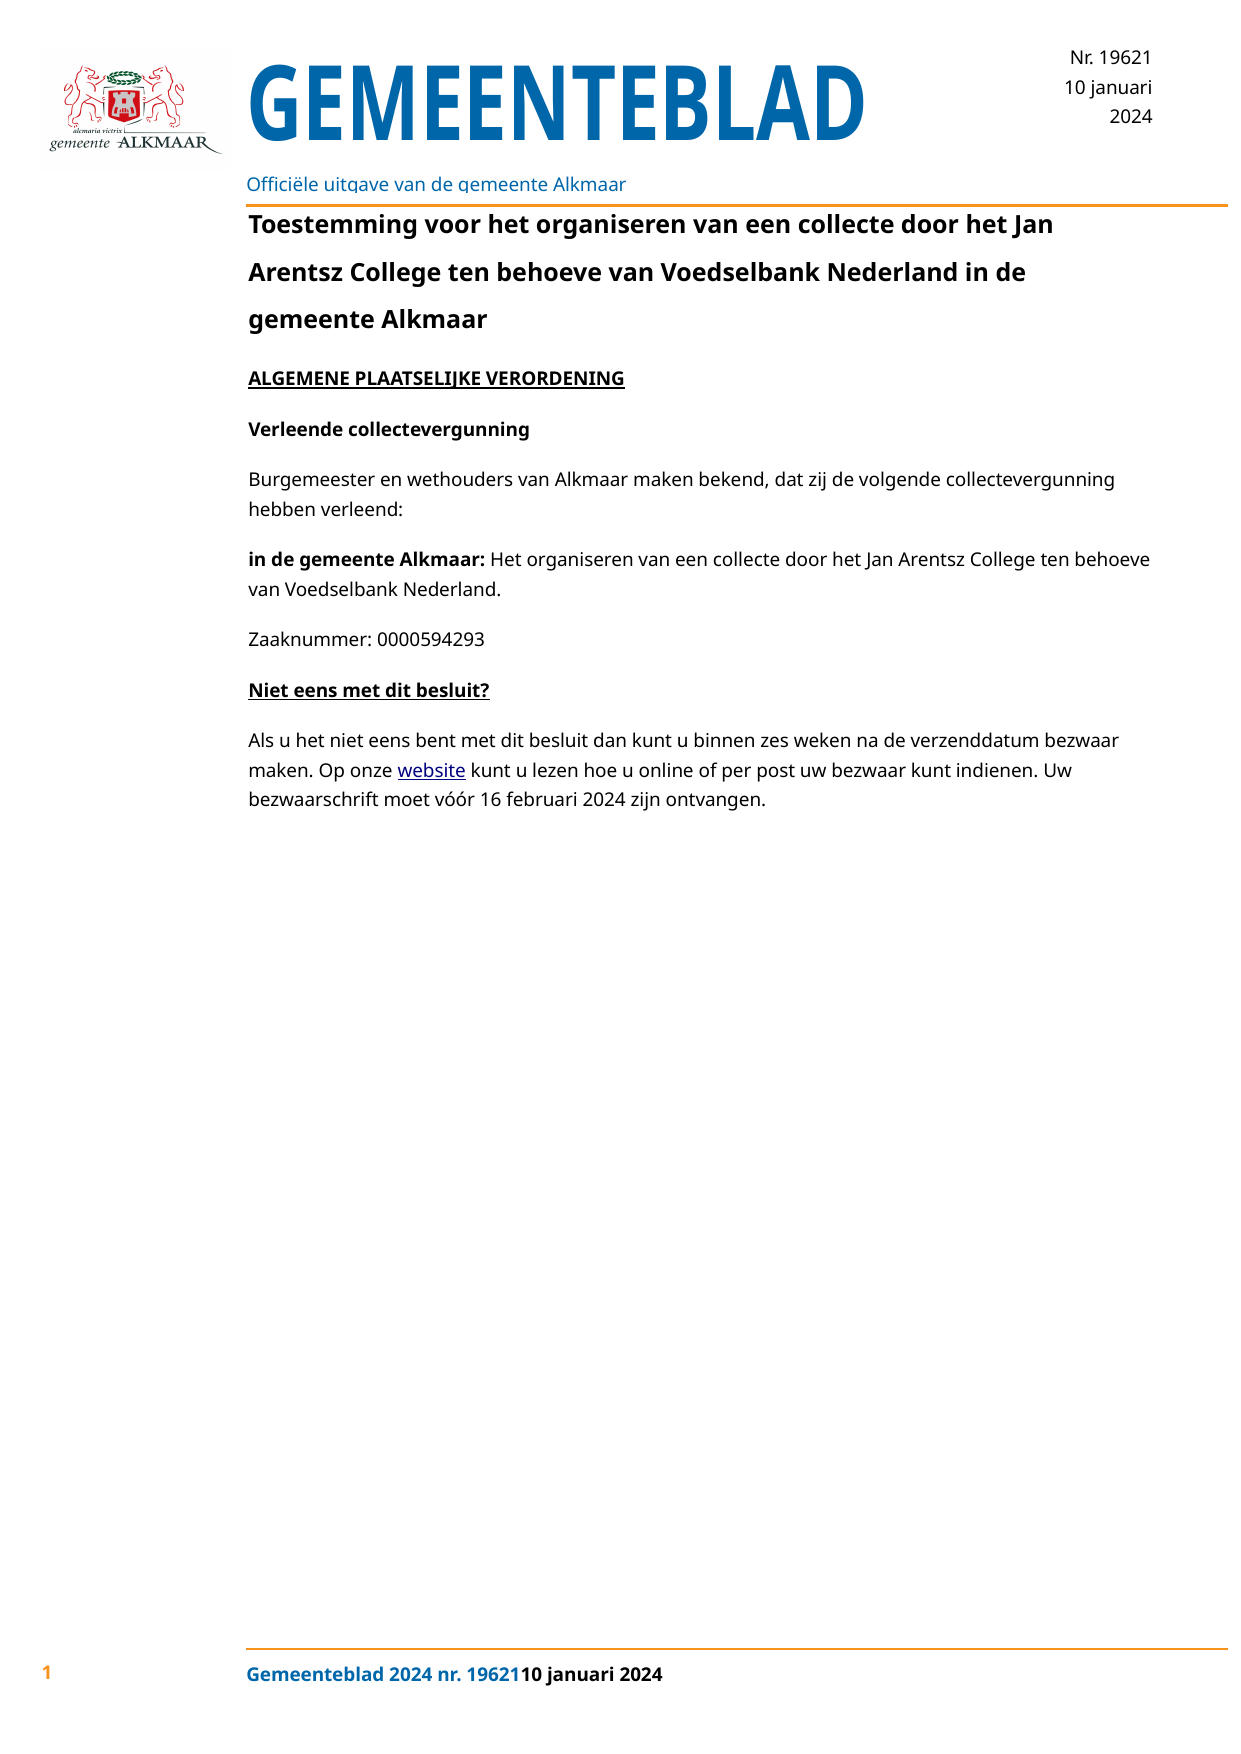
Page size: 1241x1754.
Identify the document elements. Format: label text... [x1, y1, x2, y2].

text Niet eens met dit besluit? [248, 677, 1152, 702]
text ALGEMENE PLAATSELIJKE VERORDENING [248, 366, 1152, 391]
text in de gemeente Alkmaar: Het organiseren van een collecte door het Jan Arentsz College ten behoeve van Voedselbank Nederland. [248, 546, 1152, 602]
picture [41, 47, 231, 172]
text Burgemeester en wethouders van Alkmaar maken bekend, dat zij de volgende collectevergunning hebben verleend: [248, 466, 1152, 522]
text Als u het niet eens bent met dit besluit dan kunt u binnen zes weken na de verzenddatum bezwaar maken. Op onze website kunt u lezen hoe u online of per post uw bezwaar kunt indienen. Uw bezwaarschrift moet vóór 16 februari 2024 zijn ontvangen. [248, 727, 1152, 812]
text Zaaknummer: 0000594293 [248, 626, 1152, 652]
text Toestemming voor het organiseren van een collecte door het Jan Arentsz College ten behoeve van Voedselbank Nederland in de gemeente Alkmaar [248, 207, 1152, 336]
text Verleende collectevergunning [248, 416, 1152, 442]
